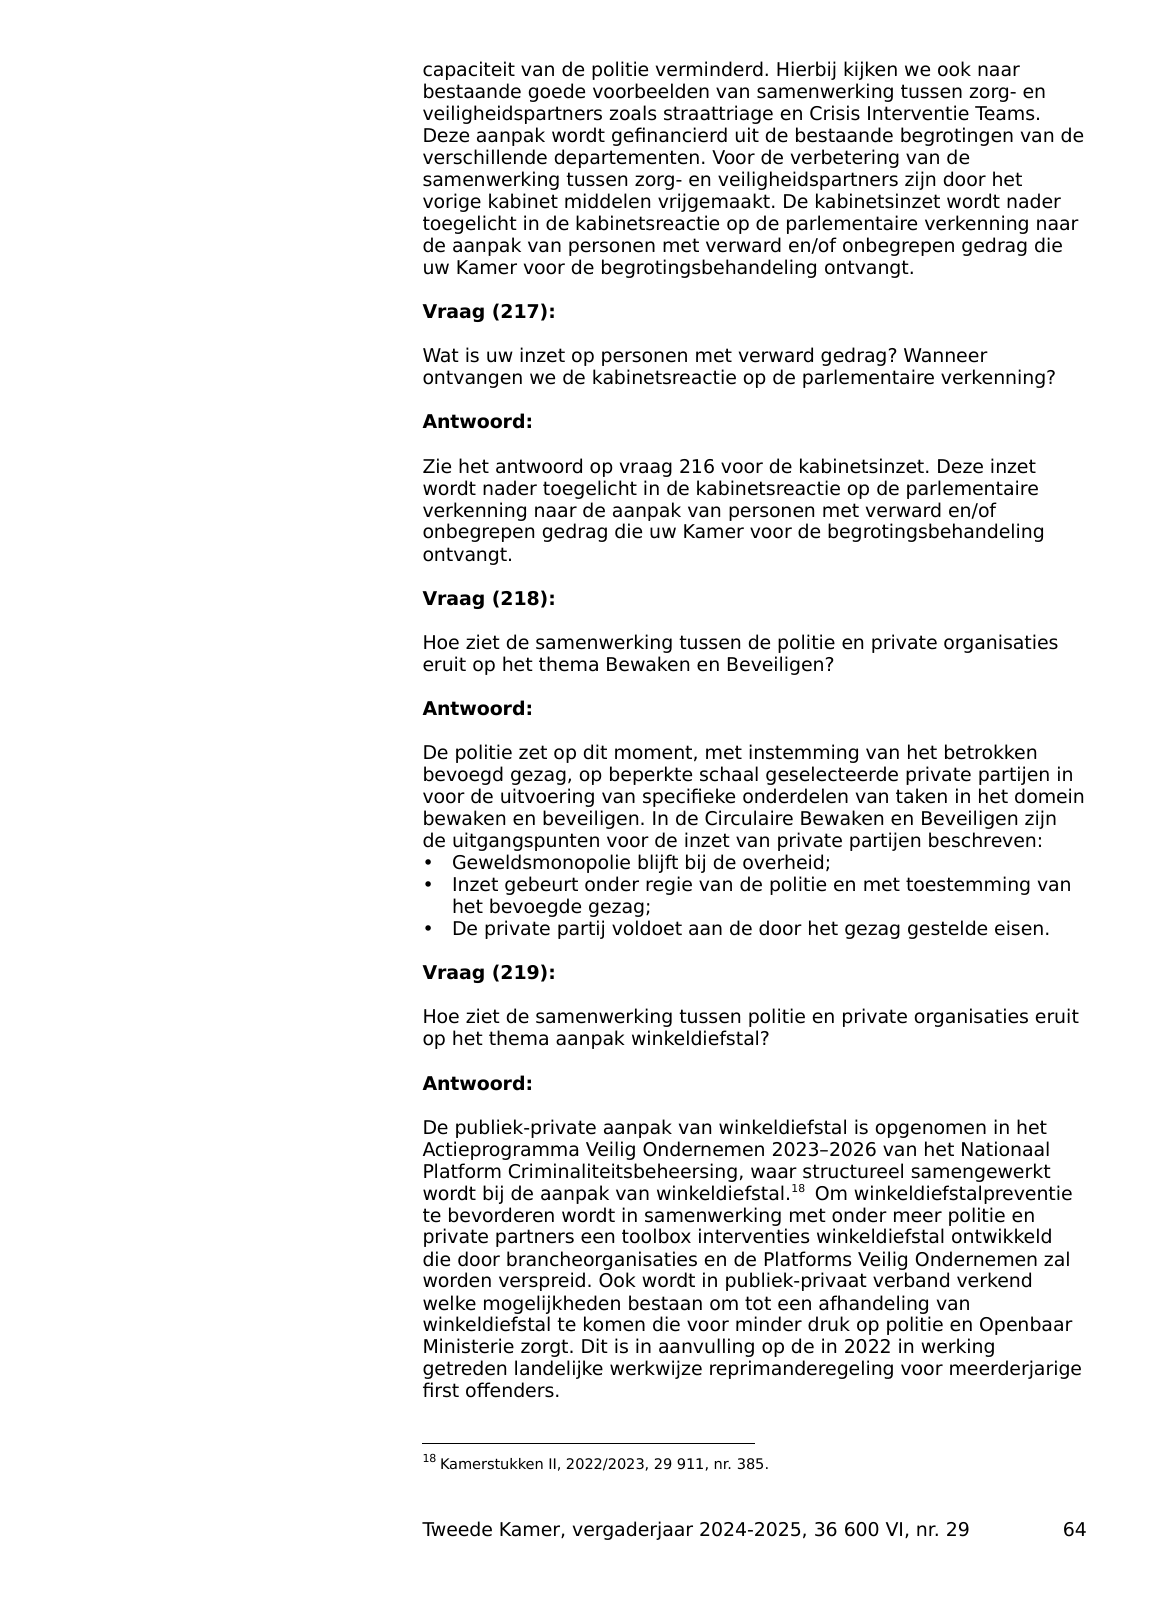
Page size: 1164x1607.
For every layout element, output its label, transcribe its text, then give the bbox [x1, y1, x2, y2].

subtitle Antwoord: [422, 411, 1087, 433]
text Zie het antwoord op vraag 216 voor de kabinetsinzet. Deze inzet wordt nader toegelicht in de kabinetsreactie op de parlementaire verkenning naar de aanpak van personen met verward en/of onbegrepen gedrag die uw Kamer voor de begrotingsbehandeling ontvangt. [422, 456, 1087, 565]
subtitle Vraag (219): [422, 962, 1087, 984]
subtitle Vraag (217): [422, 301, 1087, 323]
text Kamerstukken II, 2022/2023, 29 911, nr. 385. [422, 1452, 1087, 1474]
text De publiek-private aanpak van winkeldiefstal is opgenomen in het Actieprogramma Veilig Ondernemen 2023–2026 van het Nationaal Platform Criminaliteitsbeheersing, waar structureel samengewerkt wordt bij de aanpak van winkeldiefstal. Om winkeldiefstalpreventie te bevorderen wordt in samenwerking met onder meer politie en private partners een toolbox interventies winkeldiefstal ontwikkeld die door brancheorganisaties en de Platforms Veilig Ondernemen zal worden verspreid. Ook wordt in publiek-privaat verband verkend welke mogelijkheden bestaan om tot een afhandeling van winkeldiefstal te komen die voor minder druk op politie en Openbaar Ministerie zorgt. Dit is in aanvulling op de in 2022 in werking getreden landelijke werkwijze reprimanderegeling voor meerderjarige first offenders. [422, 1117, 1087, 1402]
text De politie zet op dit moment, met instemming van het betrokken bevoegd gezag, op beperkte schaal geselecteerde private partijen in voor de uitvoering van specifieke onderdelen van taken in het domein bewaken en beveiligen. In de Circulaire Bewaken en Beveiligen zijn de uitgangspunten voor de inzet van private partijen beschreven: [422, 742, 1087, 852]
text Wat is uw inzet op personen met verward gedrag? Wanneer ontvangen we de kabinetsreactie op de parlementaire verkenning? [422, 345, 1087, 389]
subtitle Vraag (218): [422, 588, 1087, 609]
text • Geweldsmonopolie blijft bij de overheid; [422, 852, 1087, 874]
subtitle Antwoord: [422, 1072, 1087, 1094]
subtitle Antwoord: [422, 698, 1087, 720]
text Hoe ziet de samenwerking tussen politie en private organisaties eruit op het thema aanpak winkeldiefstal? [422, 1006, 1087, 1050]
text • De private partij voldoet aan de door het gezag gestelde eisen. [422, 918, 1087, 940]
text • Inzet gebeurt onder regie van de politie en met toestemming van het bevoegde gezag; [422, 874, 1087, 918]
text capaciteit van de politie verminderd. Hierbij kijken we ook naar bestaande goede voorbeelden van samenwerking tussen zorg- en veiligheidspartners zoals straattriage en Crisis Interventie Teams. Deze aanpak wordt gefinancierd uit de bestaande begrotingen van de verschillende departementen. Voor de verbetering van de samenwerking tussen zorg- en veiligheidspartners zijn door het vorige kabinet middelen vrijgemaakt. De kabinetsinzet wordt nader toegelicht in de kabinetsreactie op de parlementaire verkenning naar de aanpak van personen met verward en/of onbegrepen gedrag die uw Kamer voor de begrotingsbehandeling ontvangt. [422, 59, 1087, 279]
text Hoe ziet de samenwerking tussen de politie en private organisaties eruit op het thema Bewaken en Beveiligen? [422, 632, 1087, 676]
